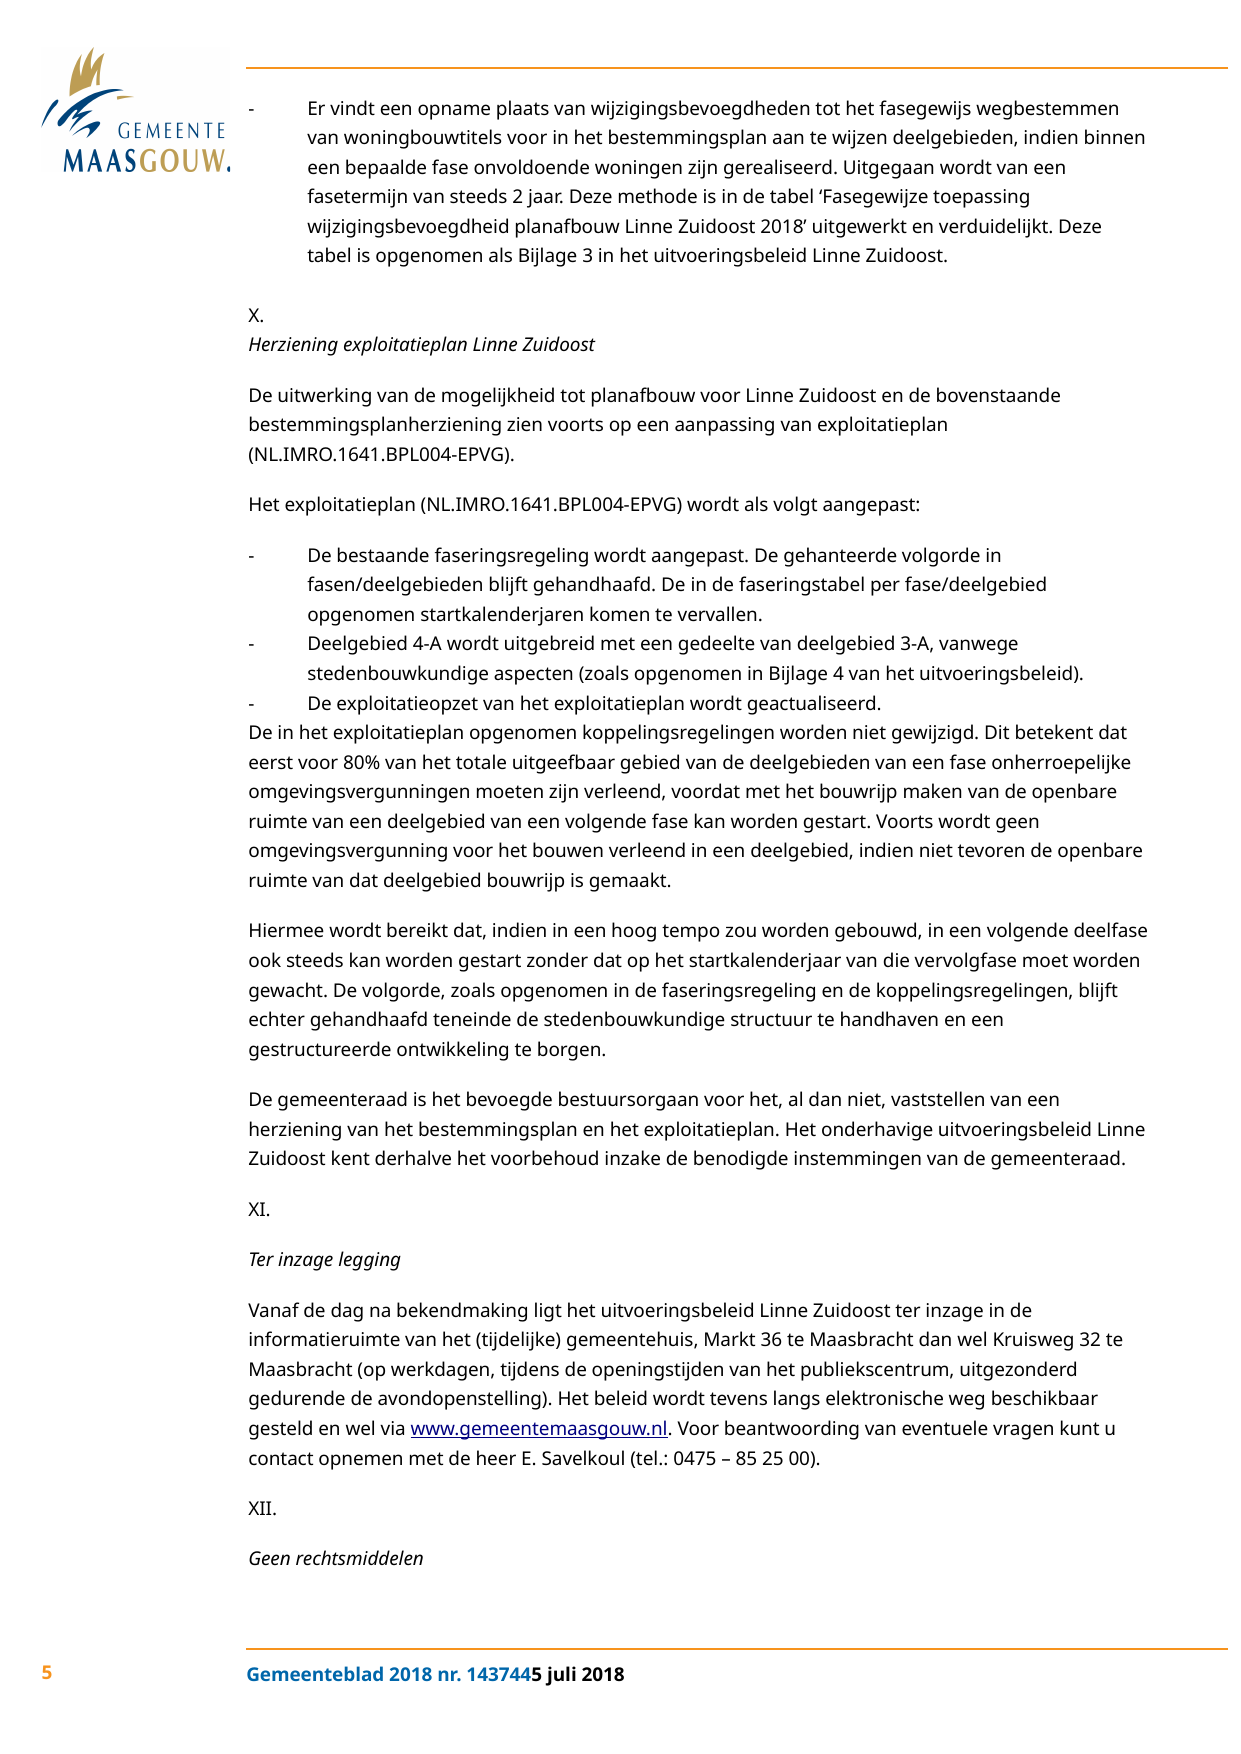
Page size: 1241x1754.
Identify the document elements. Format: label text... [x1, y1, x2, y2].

list De bestaande faseringsregeling wordt aangepast. De gehanteerde volgorde in fasen/deelgebieden blijft gehandhaafd. De in de faseringstabel per fase/deelgebied opgenomen startkalenderjaren komen te vervallen. [248, 542, 1152, 627]
text XII. [248, 1495, 1152, 1521]
text Hiermee wordt bereikt dat, indien in een hoog tempo zou worden gebouwd, in een volgende deelfase ook steeds kan worden gestart zonder dat op het startkalenderjaar van die vervolgfase moet worden gewacht. De volgorde, zoals opgenomen in de faseringsregeling en de koppelingsregelingen, blijft echter gehandhaafd teneinde de stedenbouwkundige structuur te handhaven en een gestructureerde ontwikkeling te borgen. [248, 918, 1152, 1062]
list De exploitatieopzet van het exploitatieplan wordt geactualiseerd. [248, 690, 1152, 716]
text De uitwerking van de mogelijkheid tot planafbouw voor Linne Zuidoost en de bovenstaande bestemmingsplanherziening zien voorts op een aanpassing van exploitatieplan (NL.IMRO.1641.BPL004-EPVG). [248, 382, 1152, 467]
text Vanaf de dag na bekendmaking ligt het uitvoeringsbeleid Linne Zuidoost ter inzage in de informatieruimte van het (tijdelijke) gemeentehuis, Markt 36 te Maasbracht dan wel Kruisweg 32 te Maasbracht (op werkdagen, tijdens de openingstijden van het publiekscentrum, uitgezonderd gedurende de avondopenstelling). Het beleid wordt tevens langs elektronische weg beschikbaar gesteld en wel via www.gemeentemaasgouw.nl. Voor beantwoording van eventuele vragen kunt u contact opnemen met de heer E. Savelkoul (tel.: 0475 – 85 25 00). [248, 1297, 1152, 1471]
list Er vindt een opname plaats van wijzigingsbevoegdheden tot het fasegewijs wegbestemmen van woningbouwtitels voor in het bestemmingsplan aan te wijzen deelgebieden, indien binnen een bepaalde fase onvoldoende woningen zijn gerealiseerd. Uitgegaan wordt van een fasetermijn van steeds 2 jaar. Deze methode is in de tabel ‘Fasegewijze toepassing wijzigingsbevoegdheid planafbouw Linne Zuidoost 2018’ uitgewerkt en verduidelijkt. Deze tabel is opgenomen als Bijlage 3 in het uitvoeringsbeleid Linne Zuidoost. [248, 95, 1152, 268]
text XI. [248, 1196, 1152, 1222]
text De in het exploitatieplan opgenomen koppelingsregelingen worden niet gewijzigd. Dit betekent dat eerst voor 80% van het totale uitgeefbaar gebied van de deelgebieden van een fase onherroepelijke omgevingsvergunningen moeten zijn verleend, voordat met het bouwrijp maken van de openbare ruimte van een deelgebied van een volgende fase kan worden gestart. Voorts wordt geen omgevingsvergunning voor het bouwen verleend in een deelgebied, indien niet tevoren de openbare ruimte van dat deelgebied bouwrijp is gemaakt. [248, 719, 1152, 893]
picture [41, 47, 231, 172]
text Herziening exploitatieplan Linne Zuidoost [248, 331, 1152, 357]
list Deelgebied 4-A wordt uitgebreid met een gedeelte van deelgebied 3-A, vanwege stedenbouwkundige aspecten (zoals opgenomen in Bijlage 4 van het uitvoeringsbeleid). [248, 631, 1152, 686]
text Ter inzage legging [248, 1246, 1152, 1272]
text Geen rechtsmiddelen [248, 1546, 1152, 1571]
text De gemeenteraad is het bevoegde bestuursorgaan voor het, al dan niet, vaststellen van een herziening van het bestemmingsplan en het exploitatieplan. Het onderhavige uitvoeringsbeleid Linne Zuidoost kent derhalve het voorbehoud inzake de benodigde instemmingen van de gemeenteraad. [248, 1086, 1152, 1171]
text Het exploitatieplan (NL.IMRO.1641.BPL004-EPVG) wordt als volgt aangepast: [248, 491, 1152, 517]
